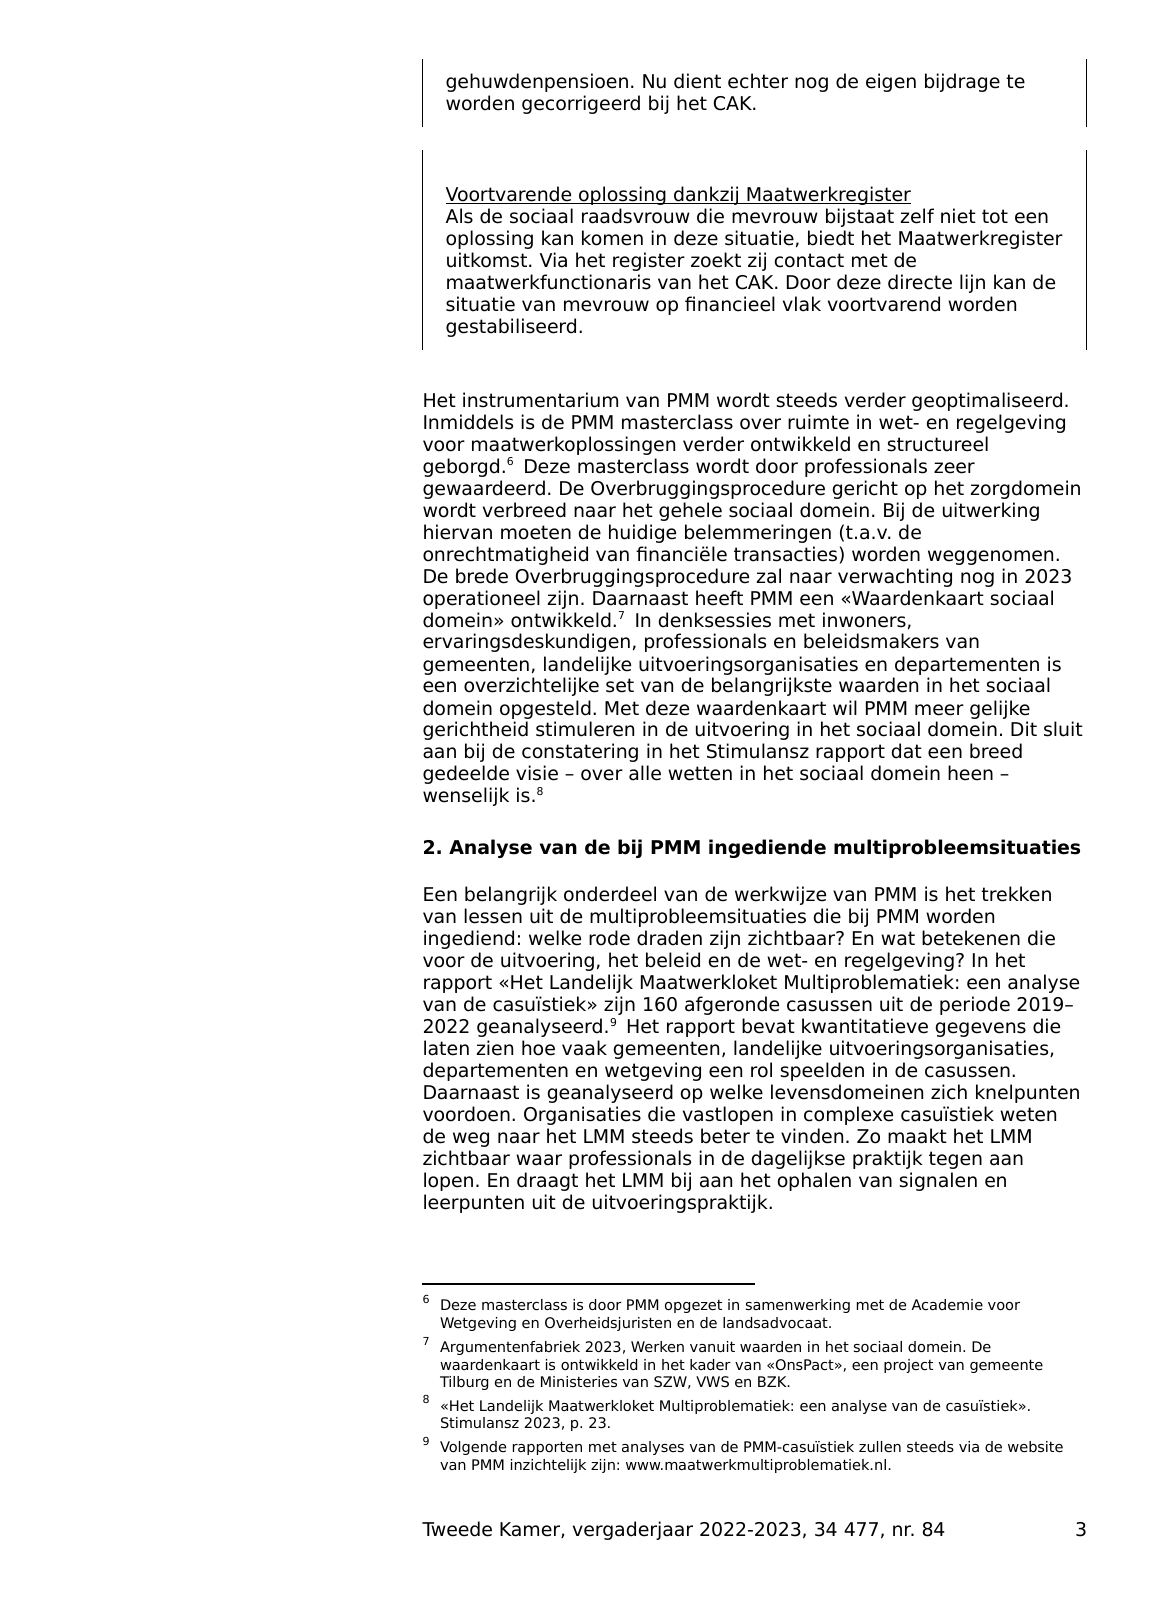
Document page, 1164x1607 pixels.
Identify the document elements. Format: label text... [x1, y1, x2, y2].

text Deze masterclass is door PMM opgezet in samenwerking met de Academie voor Wetgeving en Overheidsjuristen en de landsadvocaat. [422, 1293, 1087, 1332]
table_header Voortvarende oplossing dankzij Maatwerkregister Als de sociaal raadsvrouw die mevrouw bijstaat zelf niet tot een oplossing kan komen in deze situatie, biedt het Maatwerkregister uitkomst. Via het register zoekt zij contact met de maatwerkfunctionaris van het CAK. Door deze directe lijn kan de situatie van mevrouw op financieel vlak voortvarend worden gestabiliseerd. [423, 150, 1086, 350]
text Argumentenfabriek 2023, Werken vanuit waarden in het sociaal domein. De waardenkaart is ontwikkeld in het kader van «OnsPact», een project van gemeente Tilburg en de Ministeries van SZW, VWS en BZK. [422, 1335, 1087, 1391]
text Volgende rapporten met analyses van de PMM-casuïstiek zullen steeds via de website van PMM inzichtelijk zijn: www.maatwerkmultiproblematiek.nl. [422, 1435, 1087, 1474]
text «Het Landelijk Maatwerkloket Multiproblematiek: een analyse van de casuïstiek». Stimulansz 2023, p. 23. [422, 1393, 1087, 1432]
text Het instrumentarium van PMM wordt steeds verder geoptimaliseerd. Inmiddels is de PMM masterclass over ruimte in wet- en regelgeving voor maatwerkoplossingen verder ontwikkeld en structureel geborgd. Deze masterclass wordt door professionals zeer gewaardeerd. De Overbruggingsprocedure gericht op het zorgdomein wordt verbreed naar het gehele sociaal domein. Bij de uitwerking hiervan moeten de huidige belemmeringen (t.a.v. de onrechtmatigheid van financiële transacties) worden weggenomen. De brede Overbruggingsprocedure zal naar verwachting nog in 2023 operationeel zijn. Daarnaast heeft PMM een «Waardenkaart sociaal domein» ontwikkeld. In denksessies met inwoners, ervaringsdeskundigen, professionals en beleidsmakers van gemeenten, landelijke uitvoeringsorganisaties en departementen is een overzichtelijke set van de belangrijkste waarden in het sociaal domein opgesteld. Met deze waardenkaart wil PMM meer gelijke gerichtheid stimuleren in de uitvoering in het sociaal domein. Dit sluit aan bij de constatering in het Stimulansz rapport dat een breed gedeelde visie – over alle wetten in het sociaal domein heen – wenselijk is. [422, 390, 1087, 807]
table_header gehuwdenpensioen. Nu dient echter nog de eigen bijdrage te worden gecorrigeerd bij het CAK. [423, 59, 1086, 127]
subtitle 2. Analyse van de bij PMM ingediende multiprobleemsituaties [422, 837, 1087, 859]
text Een belangrijk onderdeel van de werkwijze van PMM is het trekken van lessen uit de multiprobleemsituaties die bij PMM worden ingediend: welke rode draden zijn zichtbaar? En wat betekenen die voor de uitvoering, het beleid en de wet- en regelgeving? In het rapport «Het Landelijk Maatwerkloket Multiproblematiek: een analyse van de casuïstiek» zijn 160 afgeronde casussen uit de periode 2019–2022 geanalyseerd. Het rapport bevat kwantitatieve gegevens die laten zien hoe vaak gemeenten, landelijke uitvoeringsorganisaties, departementen en wetgeving een rol speelden in de casussen. Daarnaast is geanalyseerd op welke levensdomeinen zich knelpunten voordoen. Organisaties die vastlopen in complexe casuïstiek weten de weg naar het LMM steeds beter te vinden. Zo maakt het LMM zichtbaar waar professionals in de dagelijkse praktijk tegen aan lopen. En draagt het LMM bij aan het ophalen van signalen en leerpunten uit de uitvoeringspraktijk. [422, 884, 1087, 1214]
